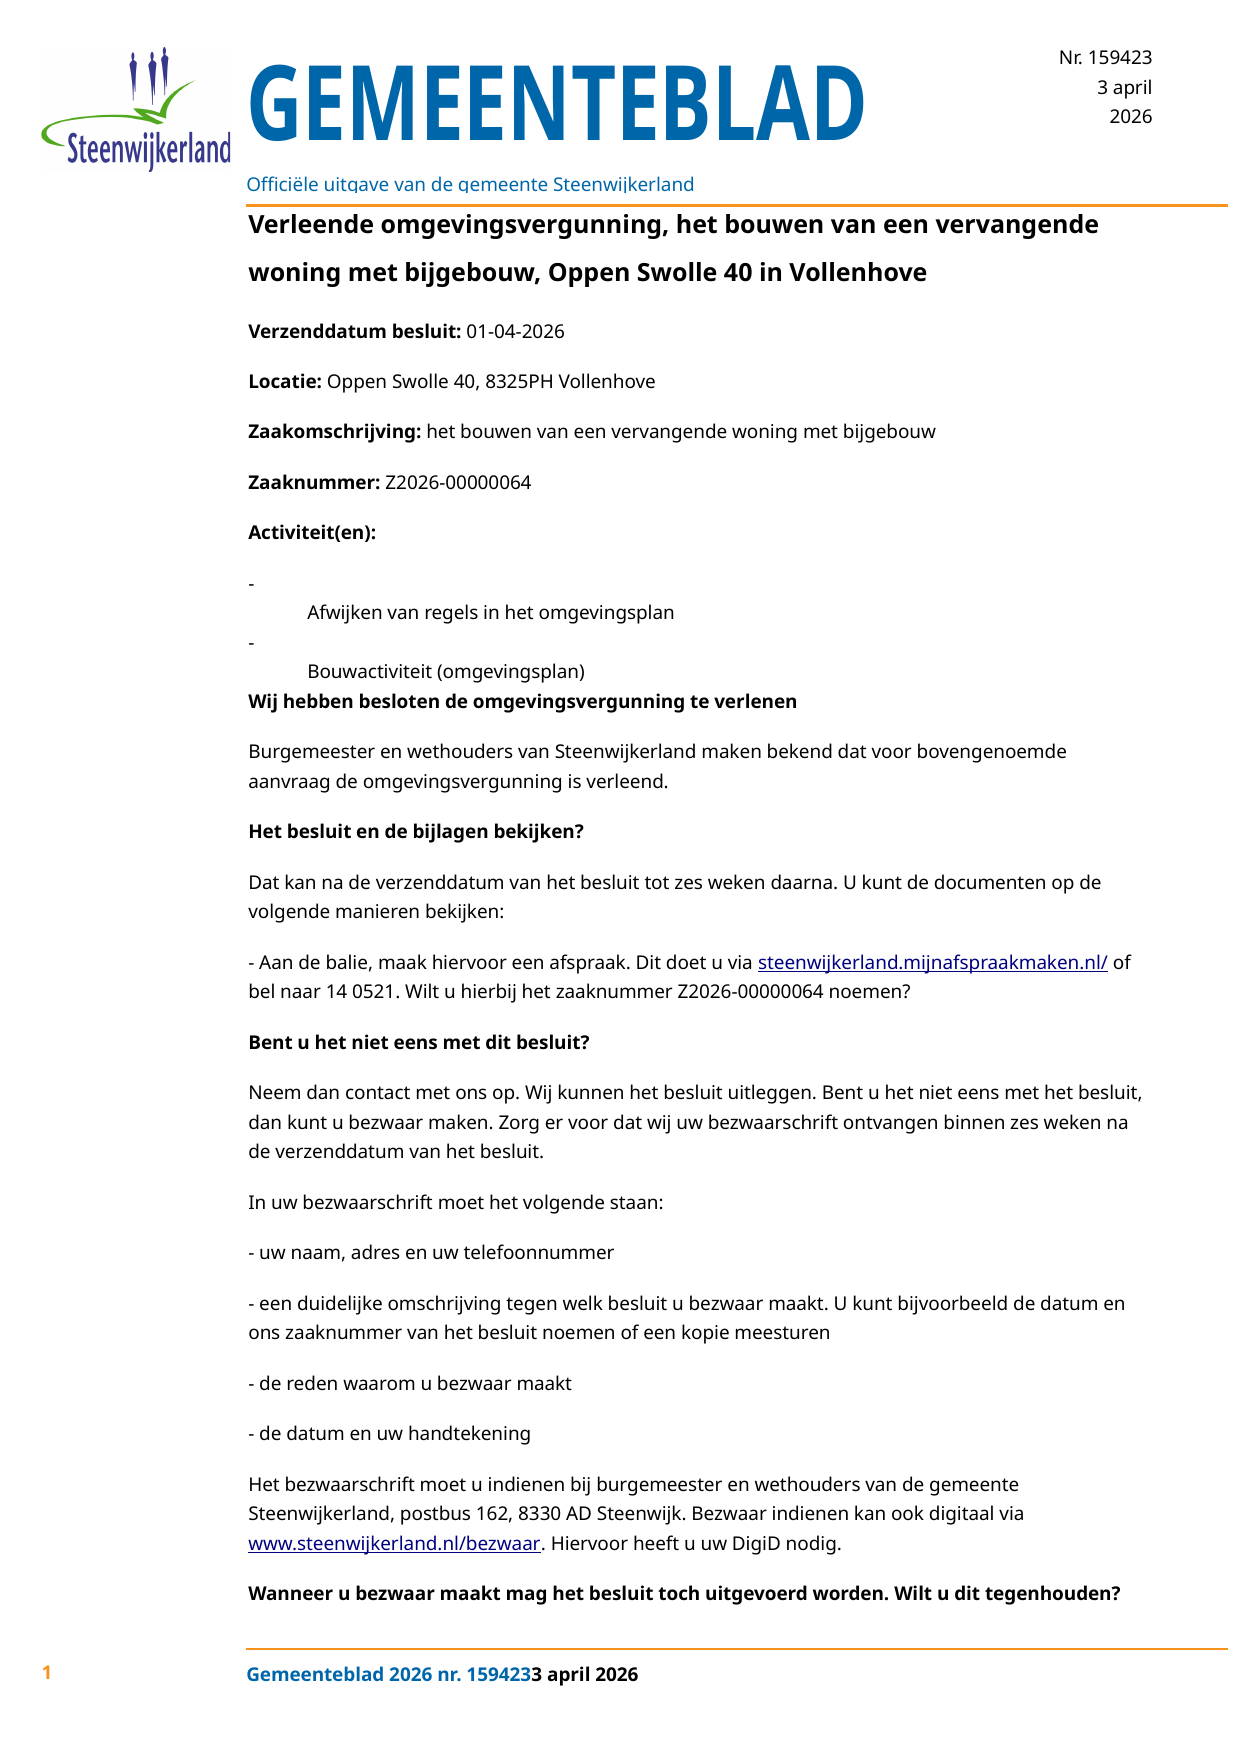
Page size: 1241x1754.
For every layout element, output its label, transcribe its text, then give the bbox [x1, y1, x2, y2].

text Activiteit(en): [248, 519, 1152, 545]
text Wij hebben besloten de omgevingsvergunning te verlenen [248, 688, 1152, 714]
text Burgemeester en wethouders van Steenwijkerland maken bekend dat voor bovengenoemde aanvraag de omgevingsvergunning is verleend. [248, 739, 1152, 794]
text Neem dan contact met ons op. Wij kunnen het besluit uitleggen. Bent u het niet eens met het besluit, dan kunt u bezwaar maken. Zorg er voor dat wij uw bezwaarschrift ontvangen binnen zes weken na de verzenddatum van het besluit. [248, 1079, 1152, 1164]
text - de reden waarom u bezwaar maakt [248, 1370, 1152, 1396]
text Dat kan na de verzenddatum van het besluit tot zes weken daarna. U kunt de documenten op de volgende manieren bekijken: [248, 869, 1152, 924]
text - uw naam, adres en uw telefoonnummer [248, 1239, 1152, 1265]
text - de datum en uw handtekening [248, 1420, 1152, 1446]
text Bent u het niet eens met dit besluit? [248, 1029, 1152, 1055]
text Verzenddatum besluit: 01-04-2026 [248, 318, 1152, 344]
list Bouwactiviteit (omgevingsplan) [248, 659, 1152, 684]
list Afwijken van regels in het omgevingsplan [248, 599, 1152, 625]
text In uw bezwaarschrift moet het volgende staan: [248, 1189, 1152, 1215]
text Het besluit en de bijlagen bekijken? [248, 819, 1152, 844]
text - Aan de balie, maak hiervoor een afspraak. Dit doet u via steenwijkerland.mijnafspraakmaken.nl/ of bel naar 14 0521. Wilt u hierbij het zaaknummer Z2026-00000064 noemen? [248, 949, 1152, 1004]
text Wanneer u bezwaar maakt mag het besluit toch uitgevoerd worden. Wilt u dit tegenhouden? [248, 1580, 1152, 1606]
text Zaakomschrijving: het bouwen van een vervangende woning met bijgebouw [248, 419, 1152, 444]
text Het bezwaarschrift moet u indienen bij burgemeester en wethouders van de gemeente Steenwijkerland, postbus 162, 8330 AD Steenwijk. Bezwaar indienen kan ook digitaal via www.steenwijkerland.nl/bezwaar. Hiervoor heeft u uw DigiD nodig. [248, 1471, 1152, 1556]
picture [41, 47, 231, 172]
text Locatie: Oppen Swolle 40, 8325PH Vollenhove [248, 368, 1152, 394]
text Verleende omgevingsvergunning, het bouwen van een vervangende woning met bijgebouw, Oppen Swolle 40 in Vollenhove [248, 207, 1152, 288]
text Zaaknummer: Z2026-00000064 [248, 469, 1152, 495]
text - een duidelijke omschrijving tegen welk besluit u bezwaar maakt. U kunt bijvoorbeeld de datum en ons zaaknummer van het besluit noemen of een kopie meesturen [248, 1290, 1152, 1345]
